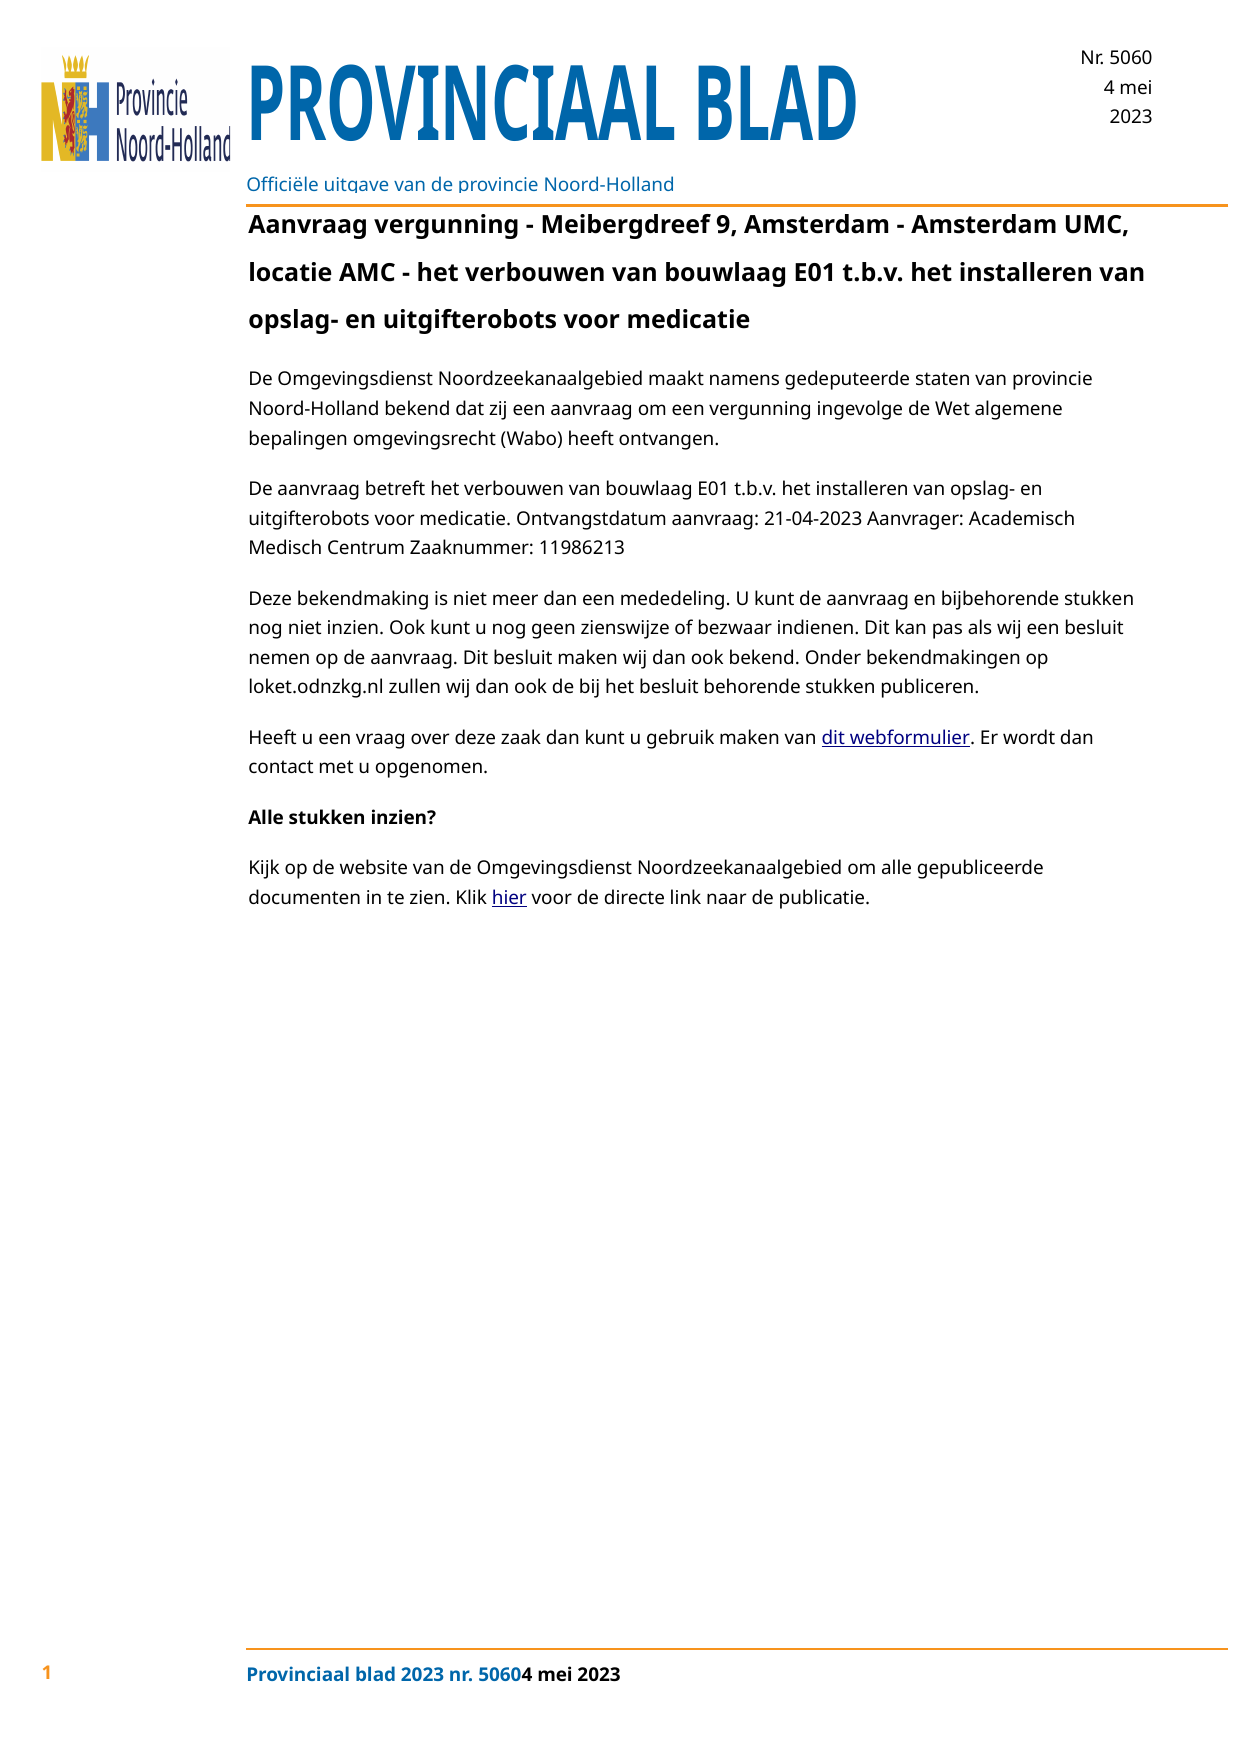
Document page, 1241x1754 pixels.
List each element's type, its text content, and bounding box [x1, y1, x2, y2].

text Kijk op de website van de Omgevingsdienst Noordzeekanaalgebied om alle gepubliceerde documenten in te zien. Klik hier voor de directe link naar de publicatie. [248, 854, 1152, 909]
text Alle stukken inzien? [248, 804, 1152, 829]
text De aanvraag betreft het verbouwen van bouwlaag E01 t.b.v. het installeren van opslag- en uitgifterobots voor medicatie. Ontvangstdatum aanvraag: 21-04-2023 Aanvrager: Academisch Medisch Centrum Zaaknummer: 11986213 [248, 475, 1152, 560]
text De Omgevingsdienst Noordzeekanaalgebied maakt namens gedeputeerde staten van provincie Noord-Holland bekend dat zij een aanvraag om een vergunning ingevolge de Wet algemene bepalingen omgevingsrecht (Wabo) heeft ontvangen. [248, 366, 1152, 450]
text Heeft u een vraag over deze zaak dan kunt u gebruik maken van dit webformulier. Er wordt dan contact met u opgenomen. [248, 724, 1152, 779]
text Aanvraag vergunning - Meibergdreef 9, Amsterdam - Amsterdam UMC, locatie AMC - het verbouwen van bouwlaag E01 t.b.v. het installeren van opslag- en uitgifterobots voor medicatie [248, 207, 1152, 336]
picture [41, 47, 231, 172]
text Deze bekendmaking is niet meer dan een mededeling. U kunt de aanvraag en bijbehorende stukken nog niet inzien. Ook kunt u nog geen zienswijze of bezwaar indienen. Dit kan pas als wij een besluit nemen op de aanvraag. Dit besluit maken wij dan ook bekend. Onder bekendmakingen op loket.odnzkg.nl zullen wij dan ook de bij het besluit behorende stukken publiceren. [248, 585, 1152, 699]
